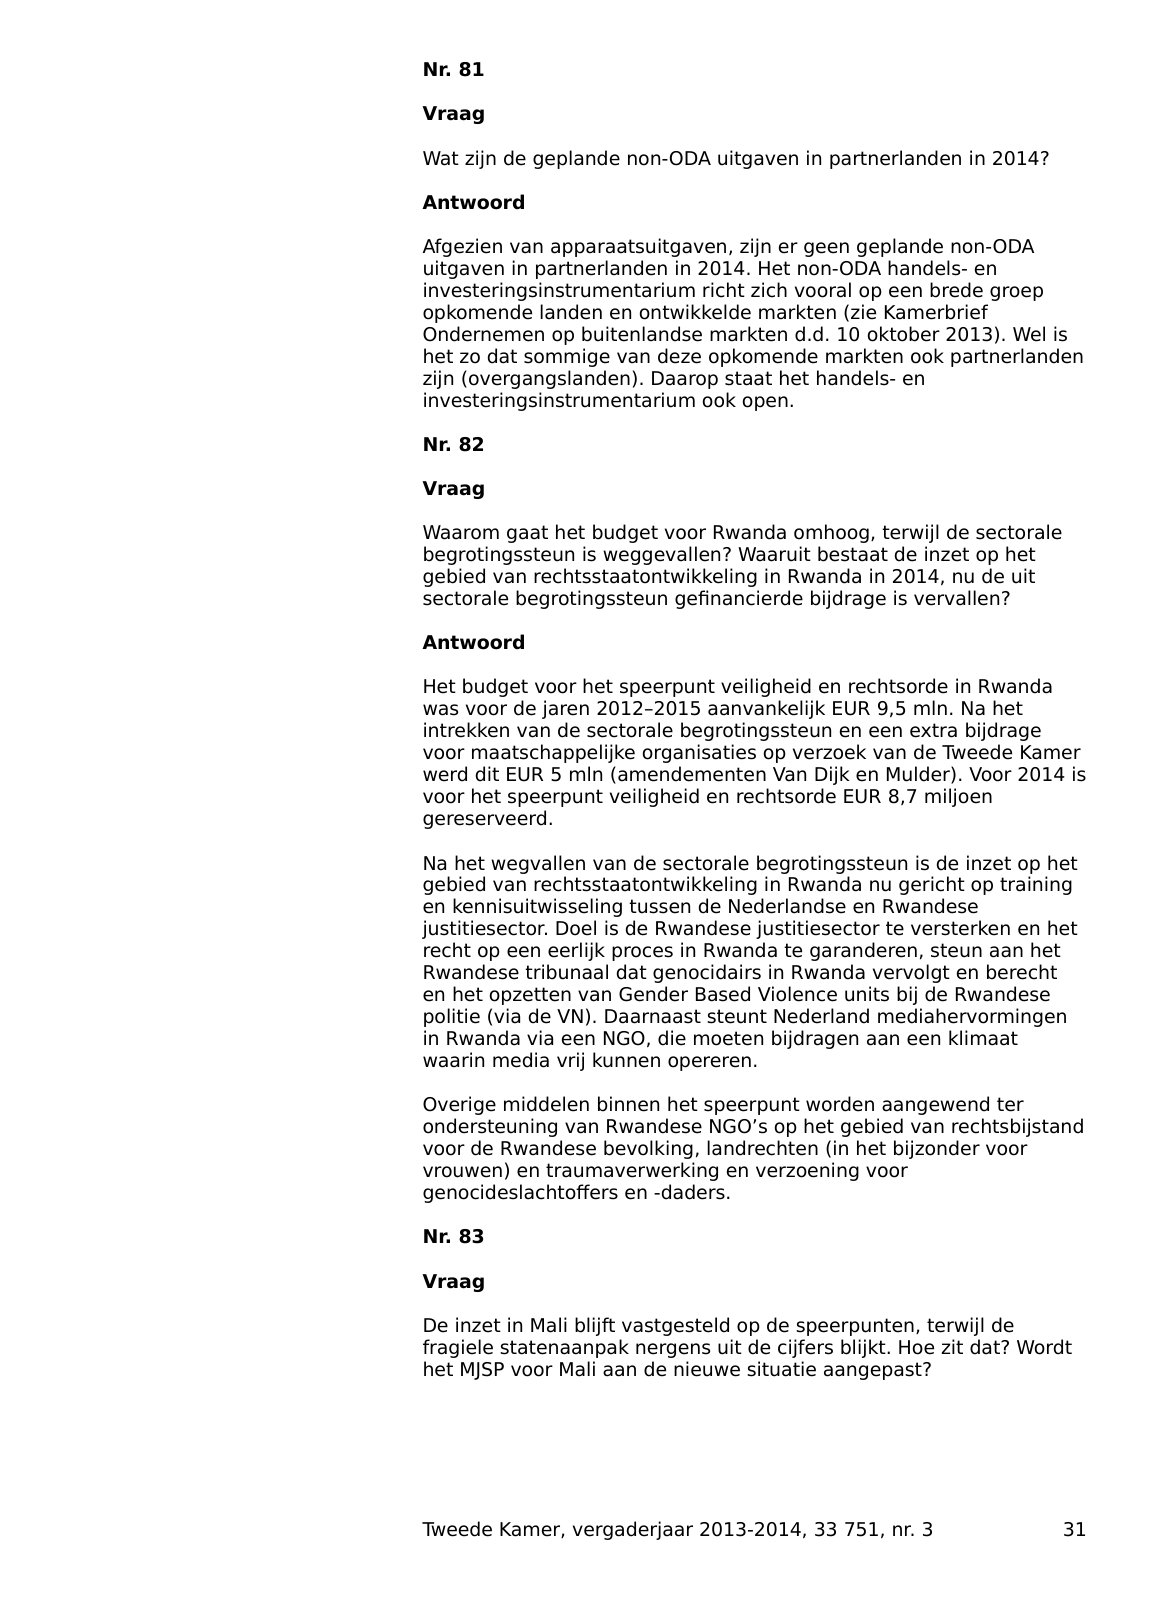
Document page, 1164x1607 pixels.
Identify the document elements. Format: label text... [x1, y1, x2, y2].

text Het budget voor het speerpunt veiligheid en rechtsorde in Rwanda was voor de jaren 2012–2015 aanvankelijk EUR 9,5 mln. Na het intrekken van de sectorale begrotingssteun en een extra bijdrage voor maatschappelijke organisaties op verzoek van de Tweede Kamer werd dit EUR 5 mln (amendementen Van Dijk en Mulder). Voor 2014 is voor het speerpunt veiligheid en rechtsorde EUR 8,7 miljoen gereserveerd. [422, 676, 1087, 830]
subtitle Nr. 83 [422, 1226, 1087, 1248]
text Na het wegvallen van de sectorale begrotingssteun is de inzet op het gebied van rechtsstaatontwikkeling in Rwanda nu gericht op training en kennisuitwisseling tussen de Nederlandse en Rwandese justitiesector. Doel is de Rwandese justitiesector te versterken en het recht op een eerlijk proces in Rwanda te garanderen, steun aan het Rwandese tribunaal dat genocidairs in Rwanda vervolgt en berecht en het opzetten van Gender Based Violence units bij de Rwandese politie (via de VN). Daarnaast steunt Nederland mediahervormingen in Rwanda via een NGO, die moeten bijdragen aan een klimaat waarin media vrij kunnen opereren. [422, 852, 1087, 1072]
subtitle Antwoord [422, 632, 1087, 654]
text De inzet in Mali blijft vastgesteld op de speerpunten, terwijl de fragiele statenaanpak nergens uit de cijfers blijkt. Hoe zit dat? Wordt het MJSP voor Mali aan de nieuwe situatie aangepast? [422, 1315, 1087, 1381]
subtitle Nr. 81 [422, 59, 1087, 81]
text Wat zijn de geplande non-ODA uitgaven in partnerlanden in 2014? [422, 147, 1087, 169]
subtitle Vraag [422, 1271, 1087, 1293]
subtitle Nr. 82 [422, 434, 1087, 456]
subtitle Antwoord [422, 192, 1087, 213]
text Afgezien van apparaatsuitgaven, zijn er geen geplande non-ODA uitgaven in partnerlanden in 2014. Het non-ODA handels- en investeringsinstrumentarium richt zich vooral op een brede groep opkomende landen en ontwikkelde markten (zie Kamerbrief Ondernemen op buitenlandse markten d.d. 10 oktober 2013). Wel is het zo dat sommige van deze opkomende markten ook partnerlanden zijn (overgangslanden). Daarop staat het handels- en investeringsinstrumentarium ook open. [422, 236, 1087, 412]
text Waarom gaat het budget voor Rwanda omhoog, terwijl de sectorale begrotingssteun is weggevallen? Waaruit bestaat de inzet op het gebied van rechtsstaatontwikkeling in Rwanda in 2014, nu de uit sectorale begrotingssteun gefinancierde bijdrage is vervallen? [422, 522, 1087, 610]
text Overige middelen binnen het speerpunt worden aangewend ter ondersteuning van Rwandese NGO’s op het gebied van rechtsbijstand voor de Rwandese bevolking, landrechten (in het bijzonder voor vrouwen) en traumaverwerking en verzoening voor genocideslachtoffers en -daders. [422, 1094, 1087, 1204]
subtitle Vraag [422, 103, 1087, 125]
subtitle Vraag [422, 478, 1087, 500]
